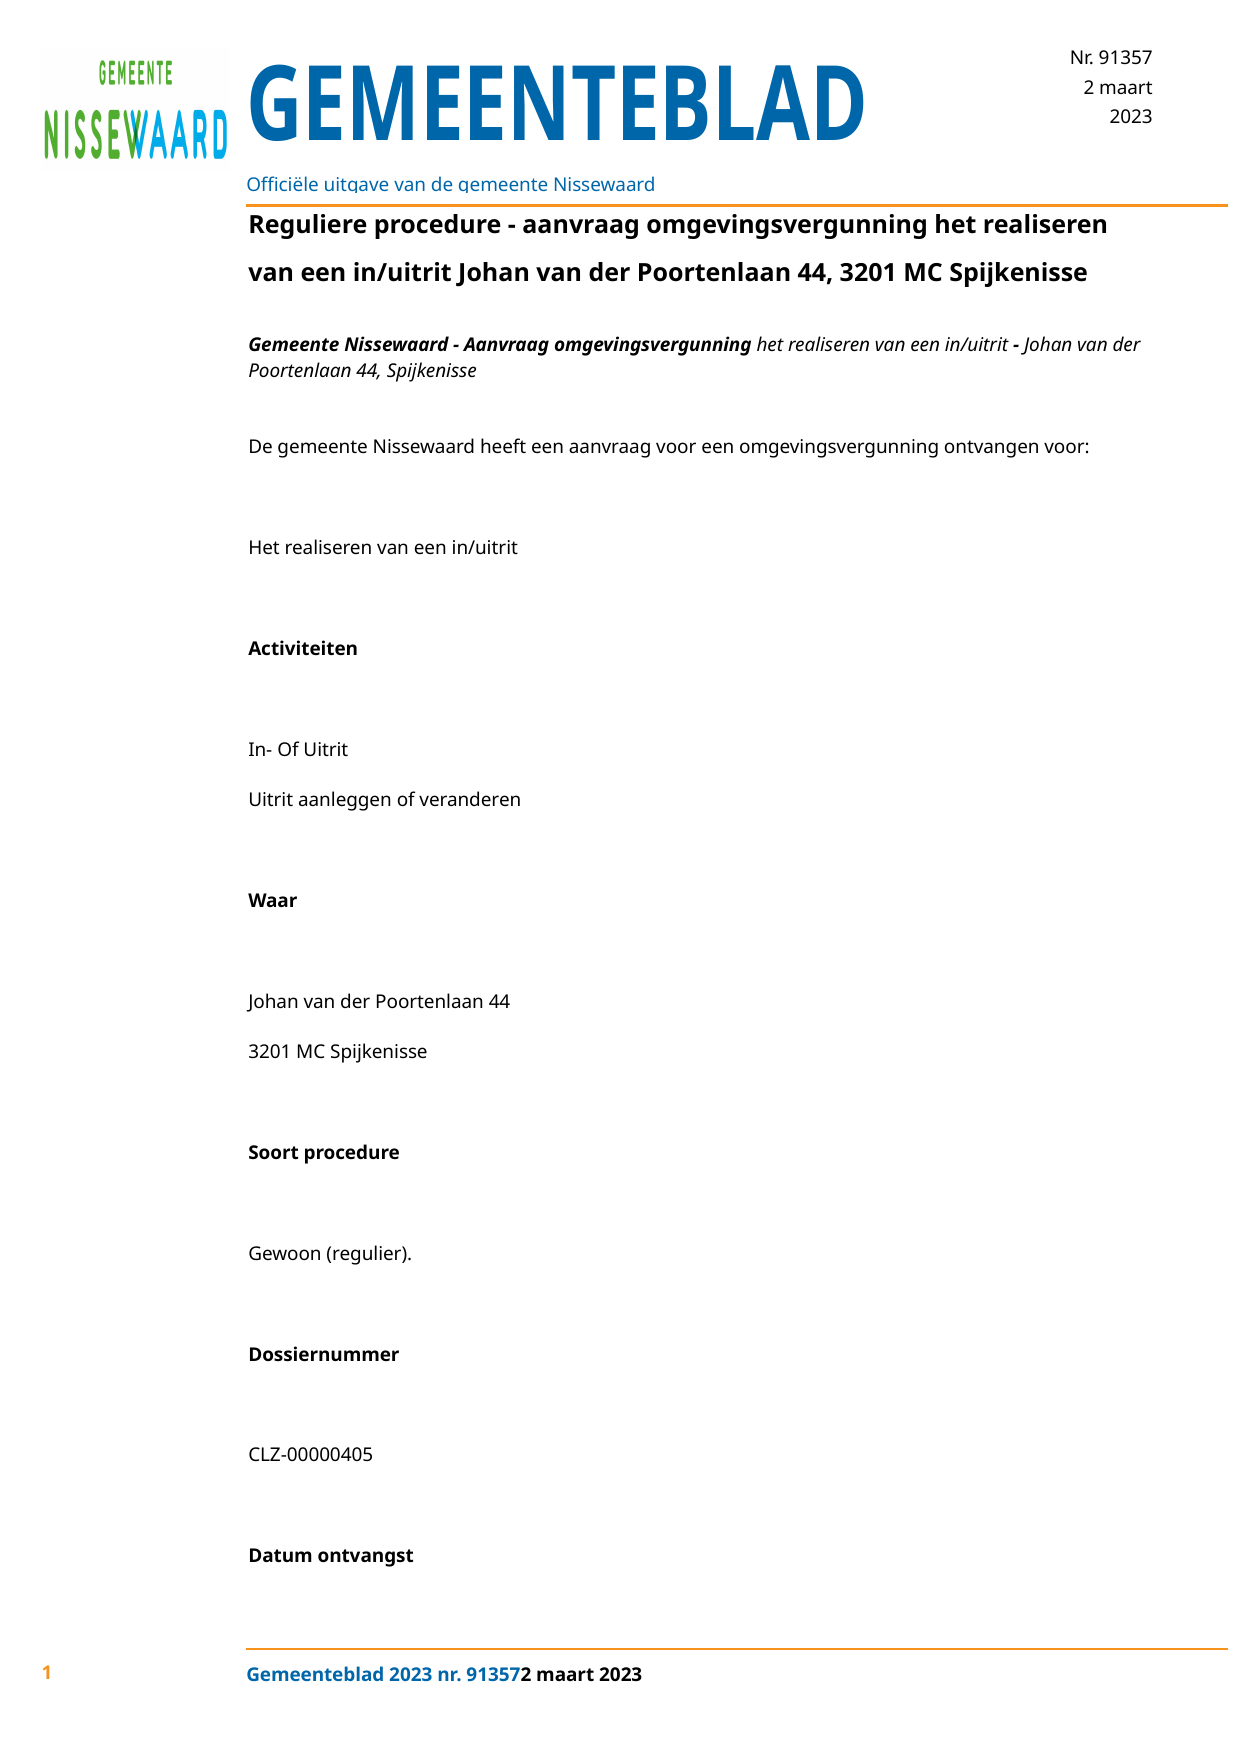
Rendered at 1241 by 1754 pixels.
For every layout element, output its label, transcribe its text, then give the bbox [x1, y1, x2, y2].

text Uitrit aanleggen of veranderen [248, 786, 1152, 812]
text 3201 MC Spijkenisse [248, 1038, 1152, 1064]
text Gemeente Nissewaard - Aanvraag omgevingsvergunning het realiseren van een in/uitrit - Johan van der Poortenlaan 44, Spijkenisse [248, 331, 1152, 383]
text Datum ontvangst [248, 1542, 1152, 1568]
picture [41, 47, 231, 172]
text Het realiseren van een in/uitrit [248, 534, 1152, 560]
text Soort procedure [248, 1139, 1152, 1165]
text Reguliere procedure - aanvraag omgevingsvergunning het realiseren van een in/uitrit Johan van der Poortenlaan 44, 3201 MC Spijkenisse [248, 207, 1152, 288]
text In- Of Uitrit [248, 736, 1152, 762]
text CLZ-00000405 [248, 1442, 1152, 1467]
text Activiteiten [248, 635, 1152, 661]
text De gemeente Nissewaard heeft een aanvraag voor een omgevingsvergunning ontvangen voor: [248, 433, 1152, 459]
text Dossiernummer [248, 1341, 1152, 1367]
text Johan van der Poortenlaan 44 [248, 988, 1152, 1014]
text Gewoon (regulier). [248, 1240, 1152, 1266]
text Waar [248, 887, 1152, 913]
